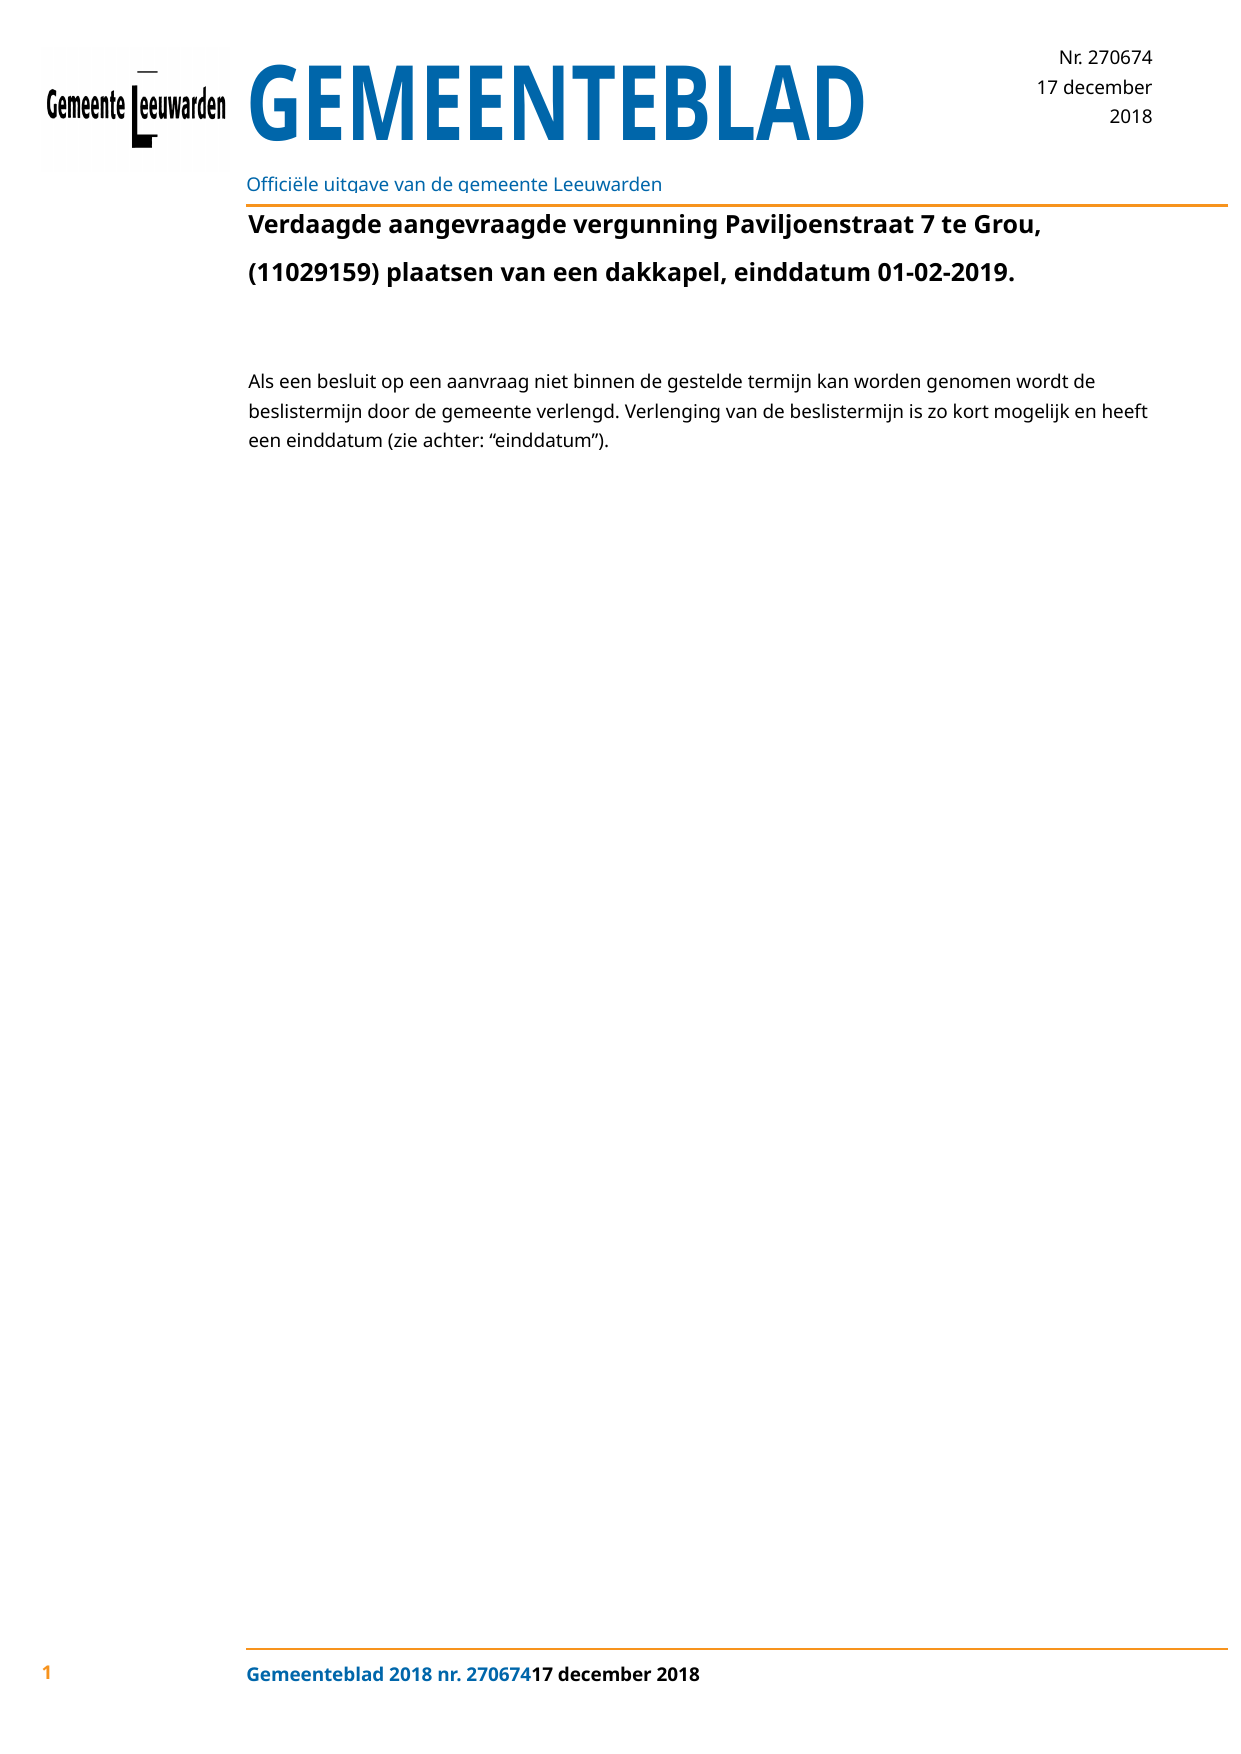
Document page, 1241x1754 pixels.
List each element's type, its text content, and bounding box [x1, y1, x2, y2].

text Als een besluit op een aanvraag niet binnen de gestelde termijn kan worden genomen wordt de beslistermijn door de gemeente verlengd. Verlenging van de beslistermijn is zo kort mogelijk en heeft een einddatum (zie achter: “einddatum”). [248, 368, 1152, 453]
picture [41, 47, 231, 172]
text Verdaagde aangevraagde vergunning Paviljoenstraat 7 te Grou, (11029159) plaatsen van een dakkapel, einddatum 01-02-2019. [248, 207, 1152, 288]
